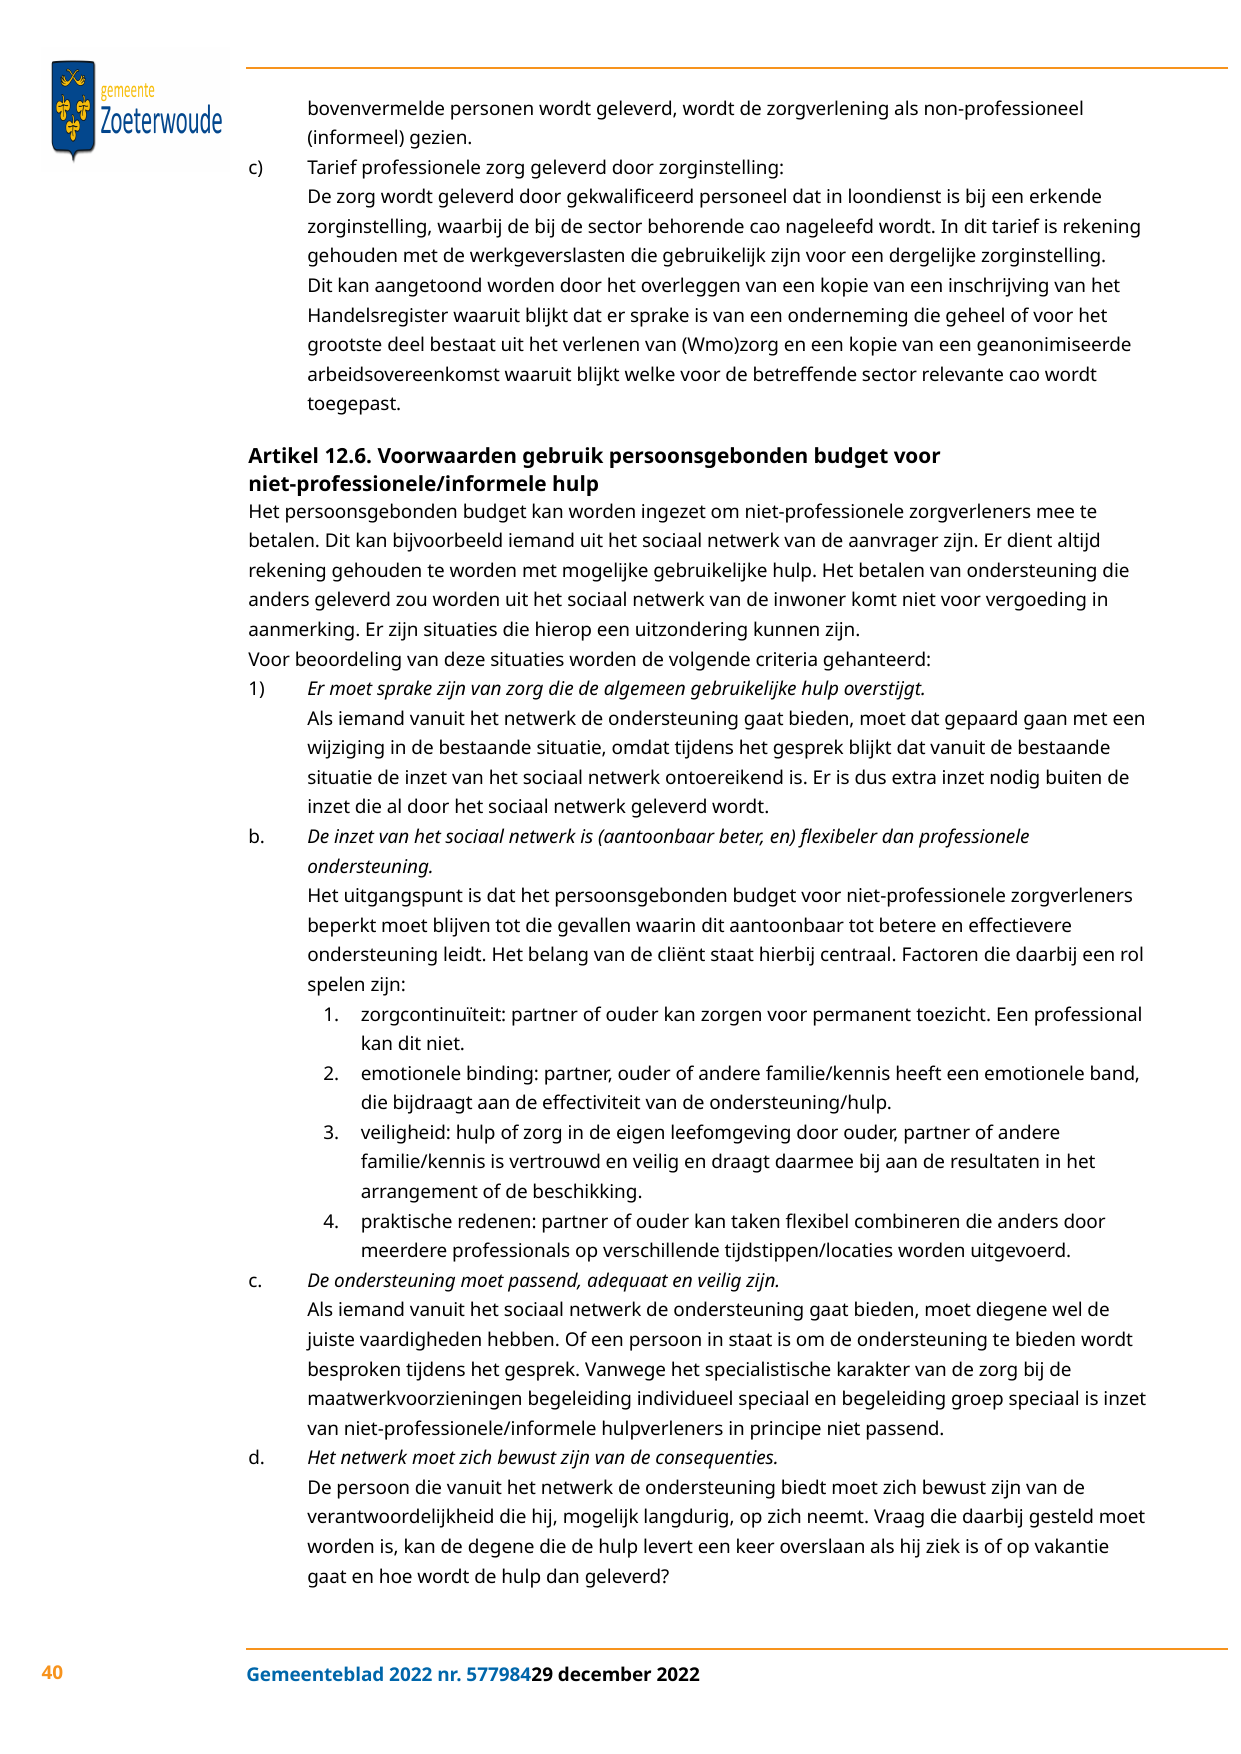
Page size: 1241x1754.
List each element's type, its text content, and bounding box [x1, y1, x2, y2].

list Tarief professionele zorg geleverd door zorginstelling: [248, 154, 1152, 180]
picture [41, 47, 231, 172]
list Het uitgangspunt is dat het persoonsgebonden budget voor niet-professionele zorgverleners beperkt moet blijven tot die gevallen waarin dit aantoonbaar tot betere en effectievere ondersteuning leidt. Het belang van de cliënt staat hierbij centraal. Factoren die daarbij een rol spelen zijn: [248, 882, 1152, 997]
list emotionele binding: partner, ouder of andere familie/kennis heeft een emotionele band, die bijdraagt aan de effectiviteit van de ondersteuning/hulp. [323, 1060, 1152, 1115]
list De inzet van het sociaal netwerk is (aantoonbaar beter, en) flexibeler dan professionele ondersteuning. [248, 823, 1152, 879]
list Dit kan aangetoond worden door het overleggen van een kopie van een inschrijving van het Handelsregister waaruit blijkt dat er sprake is van een onderneming die geheel of voor het grootste deel bestaat uit het verlenen van (Wmo)zorg en een kopie van een geanonimiseerde arbeidsovereenkomst waaruit blijkt welke voor de betreffende sector relevante cao wordt toegepast. [248, 272, 1152, 416]
list De persoon die vanuit het netwerk de ondersteuning biedt moet zich bewust zijn van de verantwoordelijkheid die hij, mogelijk langdurig, op zich neemt. Vraag die daarbij gesteld moet worden is, kan de degene die de hulp levert een keer overslaan als hij ziek is of op vakantie gaat en hoe wordt de hulp dan geleverd? [248, 1474, 1152, 1589]
list Als iemand vanuit het sociaal netwerk de ondersteuning gaat bieden, moet diegene wel de juiste vaardigheden hebben. Of een persoon in staat is om de ondersteuning te bieden wordt besproken tijdens het gesprek. Vanwege het specialistische karakter van de zorg bij de maatwerkvoorzieningen begeleiding individueel speciaal en begeleiding groep speciaal is inzet van niet-professionele/informele hulpverleners in principe niet passend. [248, 1297, 1152, 1441]
list veiligheid: hulp of zorg in de eigen leefomgeving door ouder, partner of andere familie/kennis is vertrouwd en veilig en draagt daarmee bij aan de resultaten in het arrangement of de beschikking. [323, 1119, 1152, 1204]
text Voor beoordeling van deze situaties worden de volgende criteria gehanteerd: [248, 646, 1152, 672]
list praktische redenen: partner of ouder kan taken flexibel combineren die anders door meerdere professionals op verschillende tijdstippen/locaties worden uitgevoerd. [323, 1208, 1152, 1263]
text Artikel 12.6. Voorwaarden gebruik persoonsgebonden budget voor niet-professionele/informele hulp [248, 441, 1152, 498]
list De zorg wordt geleverd door gekwalificeerd personeel dat in loondienst is bij een erkende zorginstelling, waarbij de bij de sector behorende cao nageleefd wordt. In dit tarief is rekening gehouden met de werkgeverslasten die gebruikelijk zijn voor een dergelijke zorginstelling. [248, 183, 1152, 268]
text Het persoonsgebonden budget kan worden ingezet om niet-professionele zorgverleners mee te betalen. Dit kan bijvoorbeeld iemand uit het sociaal netwerk van de aanvrager zijn. Er dient altijd rekening gehouden te worden met mogelijke gebruikelijke hulp. Het betalen van ondersteuning die anders geleverd zou worden uit het sociaal netwerk van de inwoner komt niet voor vergoeding in aanmerking. Er zijn situaties die hierop een uitzondering kunnen zijn. [248, 498, 1152, 642]
list bovenvermelde personen wordt geleverd, wordt de zorgverlening als non-professioneel (informeel) gezien. [248, 95, 1152, 150]
list Het netwerk moet zich bewust zijn van de consequenties. [248, 1444, 1152, 1470]
list zorgcontinuïteit: partner of ouder kan zorgen voor permanent toezicht. Een professional kan dit niet. [323, 1001, 1152, 1056]
list Er moet sprake zijn van zorg die de algemeen gebruikelijke hulp overstijgt. [248, 675, 1152, 701]
list Als iemand vanuit het netwerk de ondersteuning gaat bieden, moet dat gepaard gaan met een wijziging in de bestaande situatie, omdat tijdens het gesprek blijkt dat vanuit de bestaande situatie de inzet van het sociaal netwerk ontoereikend is. Er is dus extra inzet nodig buiten de inzet die al door het sociaal netwerk geleverd wordt. [248, 705, 1152, 819]
list De ondersteuning moet passend, adequaat en veilig zijn. [248, 1267, 1152, 1293]
